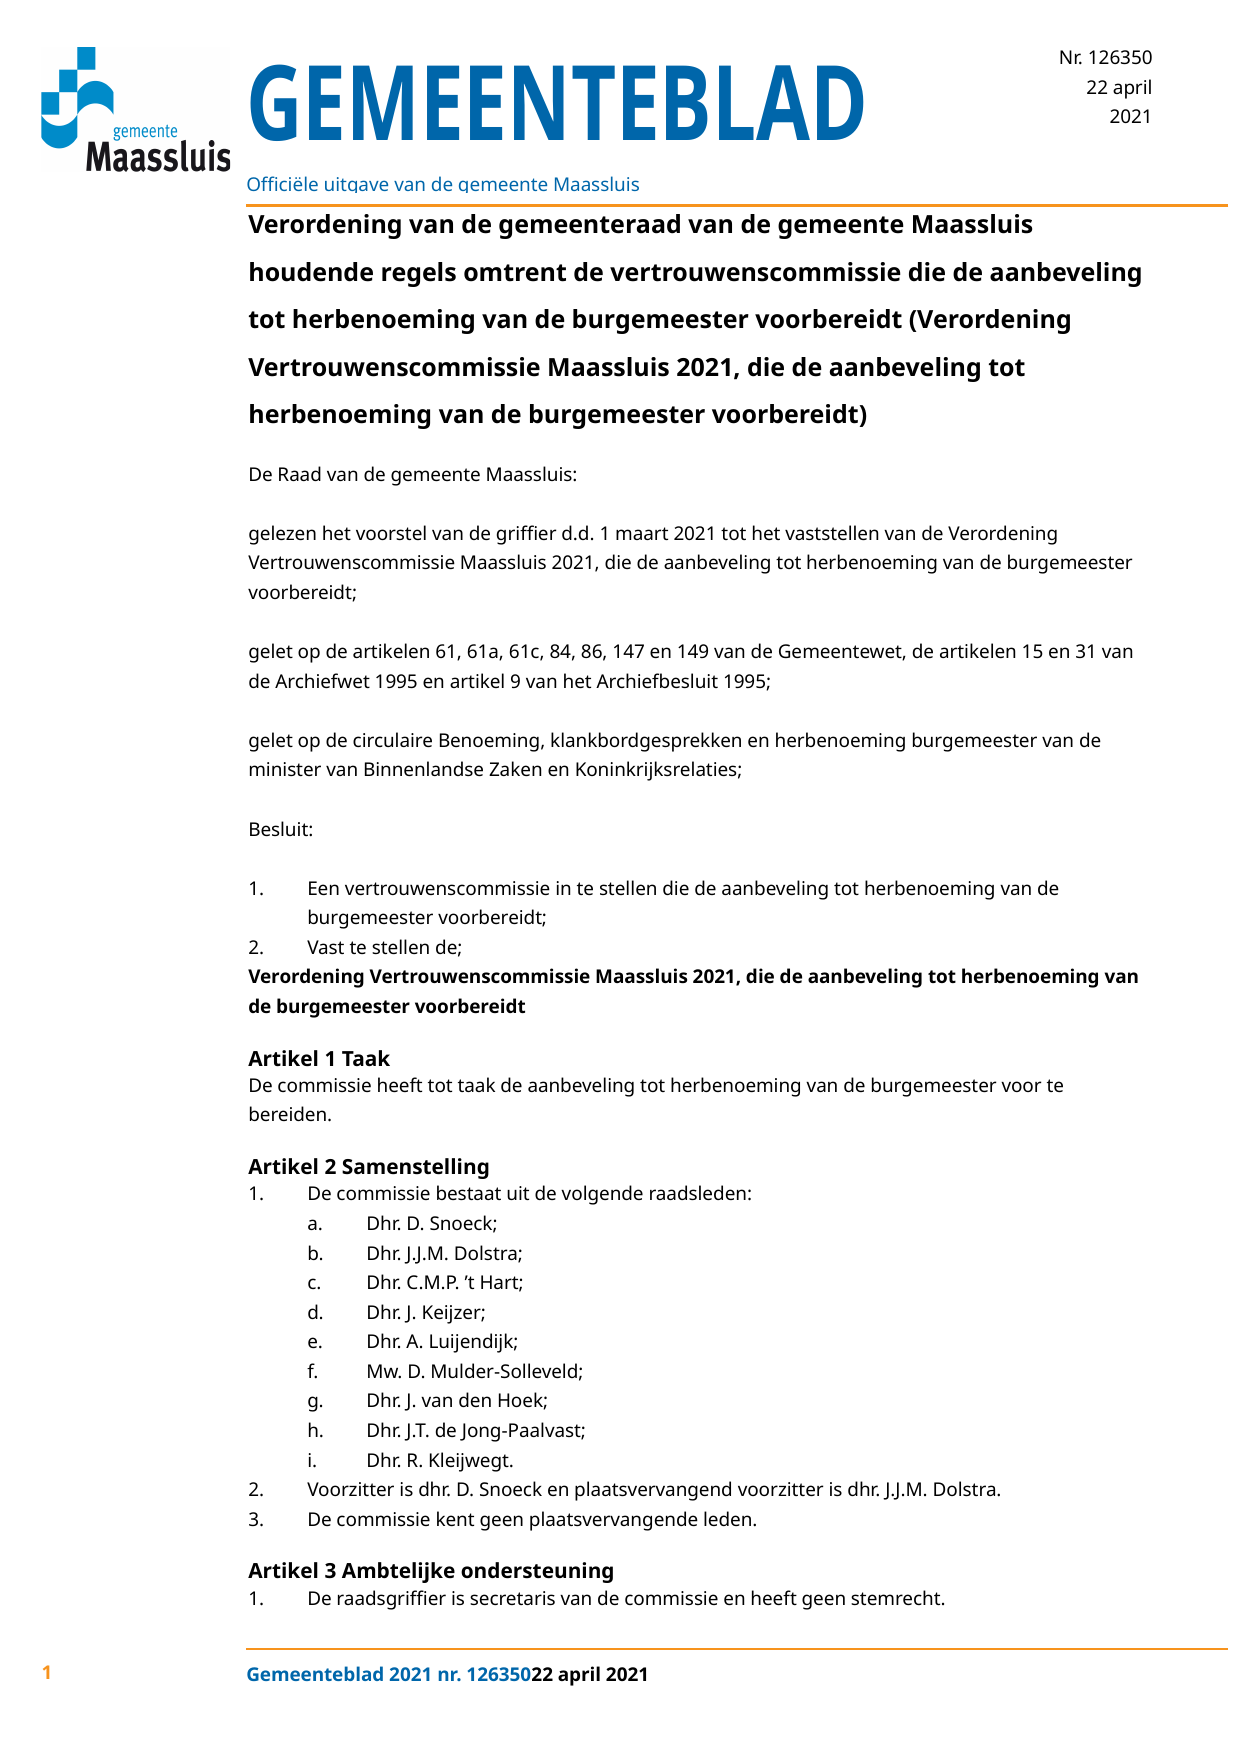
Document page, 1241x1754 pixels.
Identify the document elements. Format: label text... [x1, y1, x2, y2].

list Dhr. R. Kleijwegt. [307, 1447, 1152, 1472]
list Dhr. J.T. de Jong-Paalvast; [307, 1417, 1152, 1443]
list Dhr. A. Luijendijk; [307, 1328, 1152, 1354]
text gelezen het voorstel van de griffier d.d. 1 maart 2021 tot het vaststellen van de Verordening Vertrouwenscommissie Maassluis 2021, die de aanbeveling tot herbenoeming van de burgemeester voorbereidt; [248, 520, 1152, 605]
list Dhr. J. van den Hoek; [307, 1388, 1152, 1413]
text Artikel 1 Taak [248, 1044, 1152, 1072]
list Mw. D. Mulder-Solleveld; [307, 1358, 1152, 1384]
list Dhr. C.M.P. ’t Hart; [307, 1269, 1152, 1295]
text gelet op de circulaire Benoeming, klankbordgesprekken en herbenoeming burgemeester van de minister van Binnenlandse Zaken en Koninkrijksrelaties; [248, 727, 1152, 782]
text Verordening Vertrouwenscommissie Maassluis 2021, die de aanbeveling tot herbenoeming van de burgemeester voorbereidt [248, 964, 1152, 1019]
text De commissie heeft tot taak de aanbeveling tot herbenoeming van de burgemeester voor te bereiden. [248, 1072, 1152, 1127]
list Dhr. J. Keijzer; [307, 1299, 1152, 1324]
text Artikel 2 Samenstelling [248, 1152, 1152, 1181]
list Dhr. J.J.M. Dolstra; [307, 1240, 1152, 1265]
list Dhr. D. Snoeck; [307, 1210, 1152, 1236]
list Vast te stellen de; [248, 934, 1152, 960]
list De commissie bestaat uit de volgende raadsleden: [248, 1181, 1152, 1206]
list Voorzitter is dhr. D. Snoeck en plaatsvervangend voorzitter is dhr. J.J.M. Dolstra. [248, 1476, 1152, 1502]
list De raadsgriffier is secretaris van de commissie en heeft geen stemrecht. [248, 1585, 1152, 1611]
picture [41, 47, 77, 92]
list Een vertrouwenscommissie in te stellen die de aanbeveling tot herbenoeming van de burgemeester voorbereidt; [248, 875, 1152, 930]
text gelet op de artikelen 61, 61a, 61c, 84, 86, 147 en 149 van de Gemeentewet, de artikelen 15 en 31 van de Archiefwet 1995 en artikel 9 van het Archiefbesluit 1995; [248, 638, 1152, 693]
text Artikel 3 Ambtelijke ondersteuning [248, 1556, 1152, 1585]
list De commissie kent geen plaatsvervangende leden. [248, 1506, 1152, 1532]
text Verordening van de gemeenteraad van de gemeente Maassluis houdende regels omtrent de vertrouwenscommissie die de aanbeveling tot herbenoeming van de burgemeester voorbereidt (Verordening Vertrouwenscommissie Maassluis 2021, die de aanbeveling tot herbenoeming van de burgemeester voorbereidt) [248, 207, 1152, 431]
text Besluit: [248, 816, 1152, 841]
picture [41, 47, 231, 172]
text De Raad van de gemeente Maassluis: [248, 461, 1152, 486]
